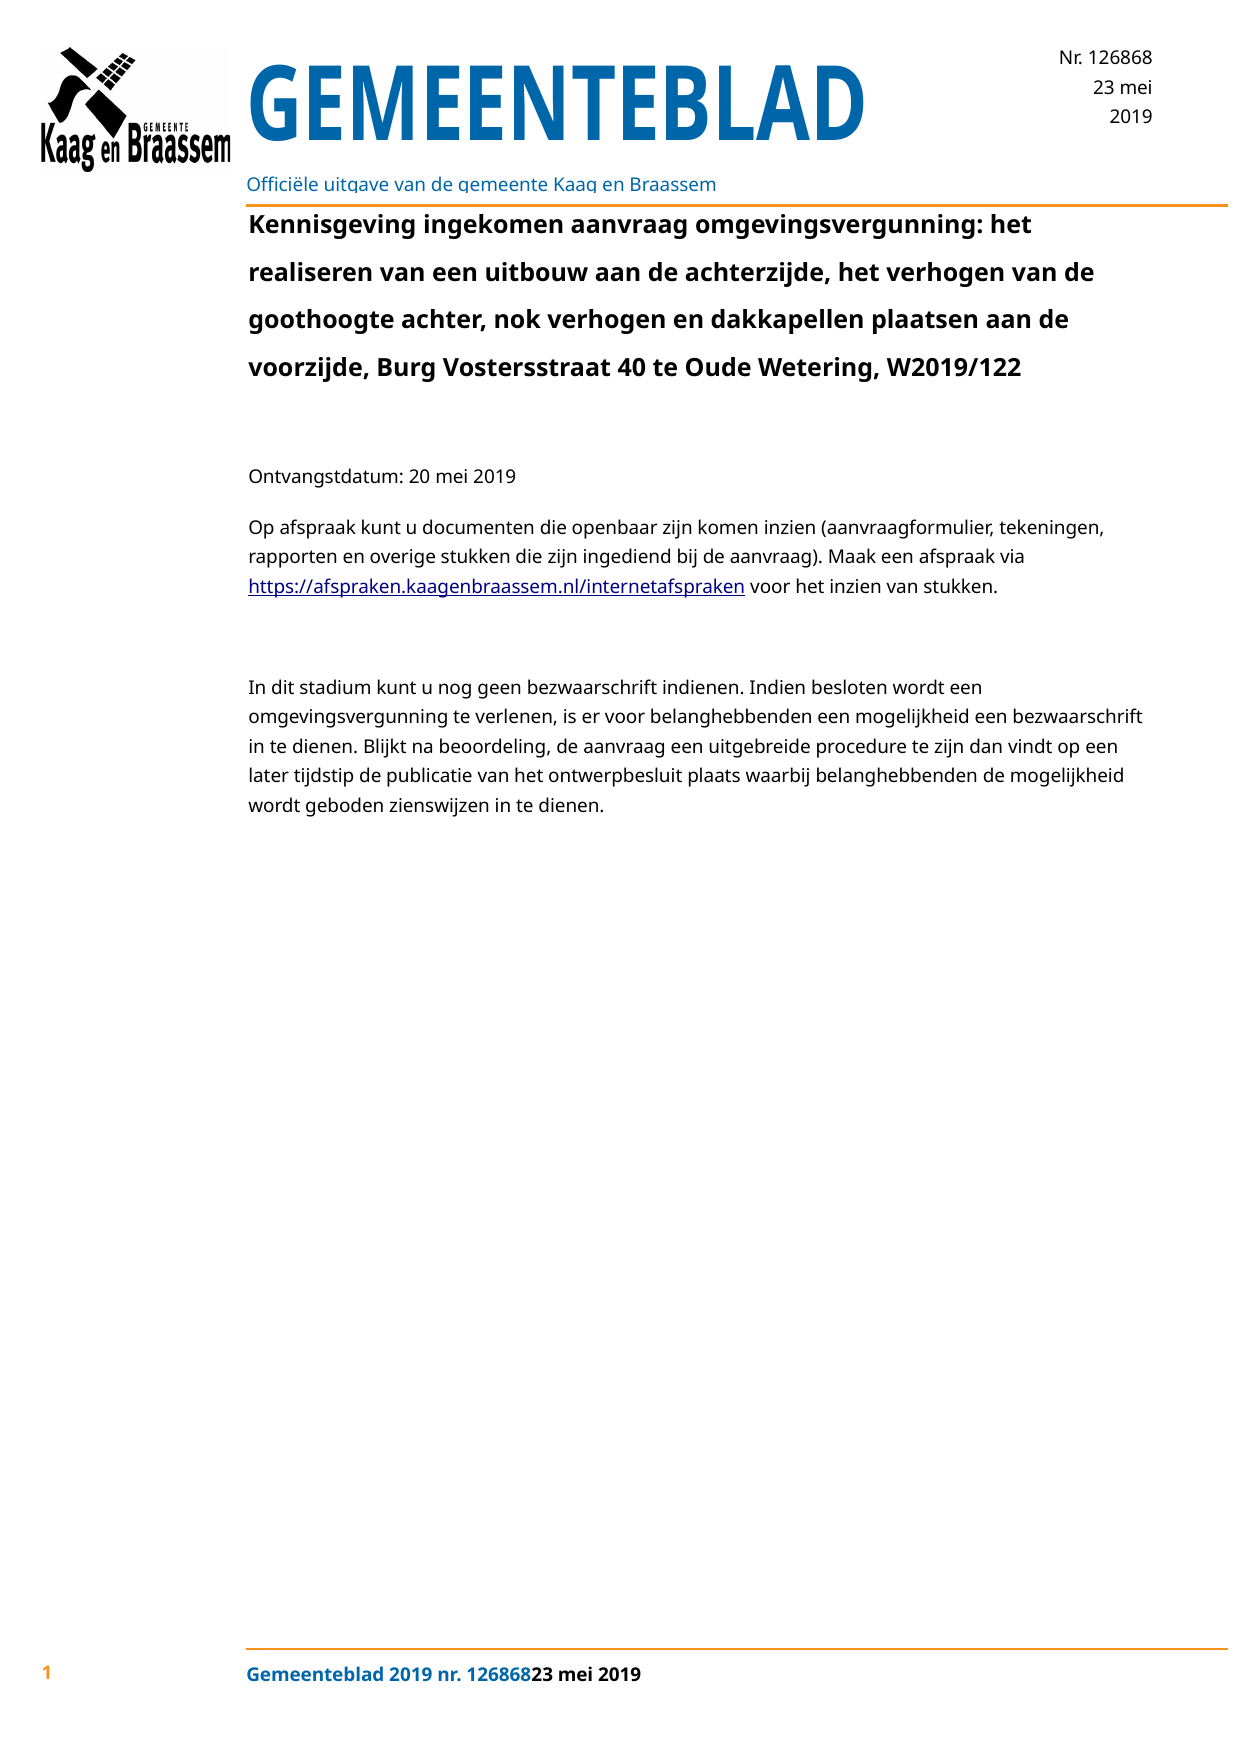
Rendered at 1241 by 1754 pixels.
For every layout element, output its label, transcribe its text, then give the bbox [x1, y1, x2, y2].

picture [41, 47, 231, 172]
text Ontvangstdatum: 20 mei 2019 [248, 463, 1152, 489]
text Op afspraak kunt u documenten die openbaar zijn komen inzien (aanvraagformulier, tekeningen, rapporten en overige stukken die zijn ingediend bij de aanvraag). Maak een afspraak via https://afspraken.kaagenbraassem.nl/internetafspraken voor het inzien van stukken. [248, 514, 1152, 599]
text In dit stadium kunt u nog geen bezwaarschrift indienen. Indien besloten wordt een omgevingsvergunning te verlenen, is er voor belanghebbenden een mogelijkheid een bezwaarschrift in te dienen. Blijkt na beoordeling, de aanvraag een uitgebreide procedure te zijn dan vindt op een later tijdstip de publicatie van het ontwerpbesluit plaats waarbij belanghebbenden de mogelijkheid wordt geboden zienswijzen in te dienen. [248, 674, 1152, 818]
text Kennisgeving ingekomen aanvraag omgevingsvergunning: het realiseren van een uitbouw aan de achterzijde, het verhogen van de goothoogte achter, nok verhogen en dakkapellen plaatsen aan de voorzijde, Burg Vostersstraat 40 te Oude Wetering, W2019/122 [248, 207, 1152, 384]
